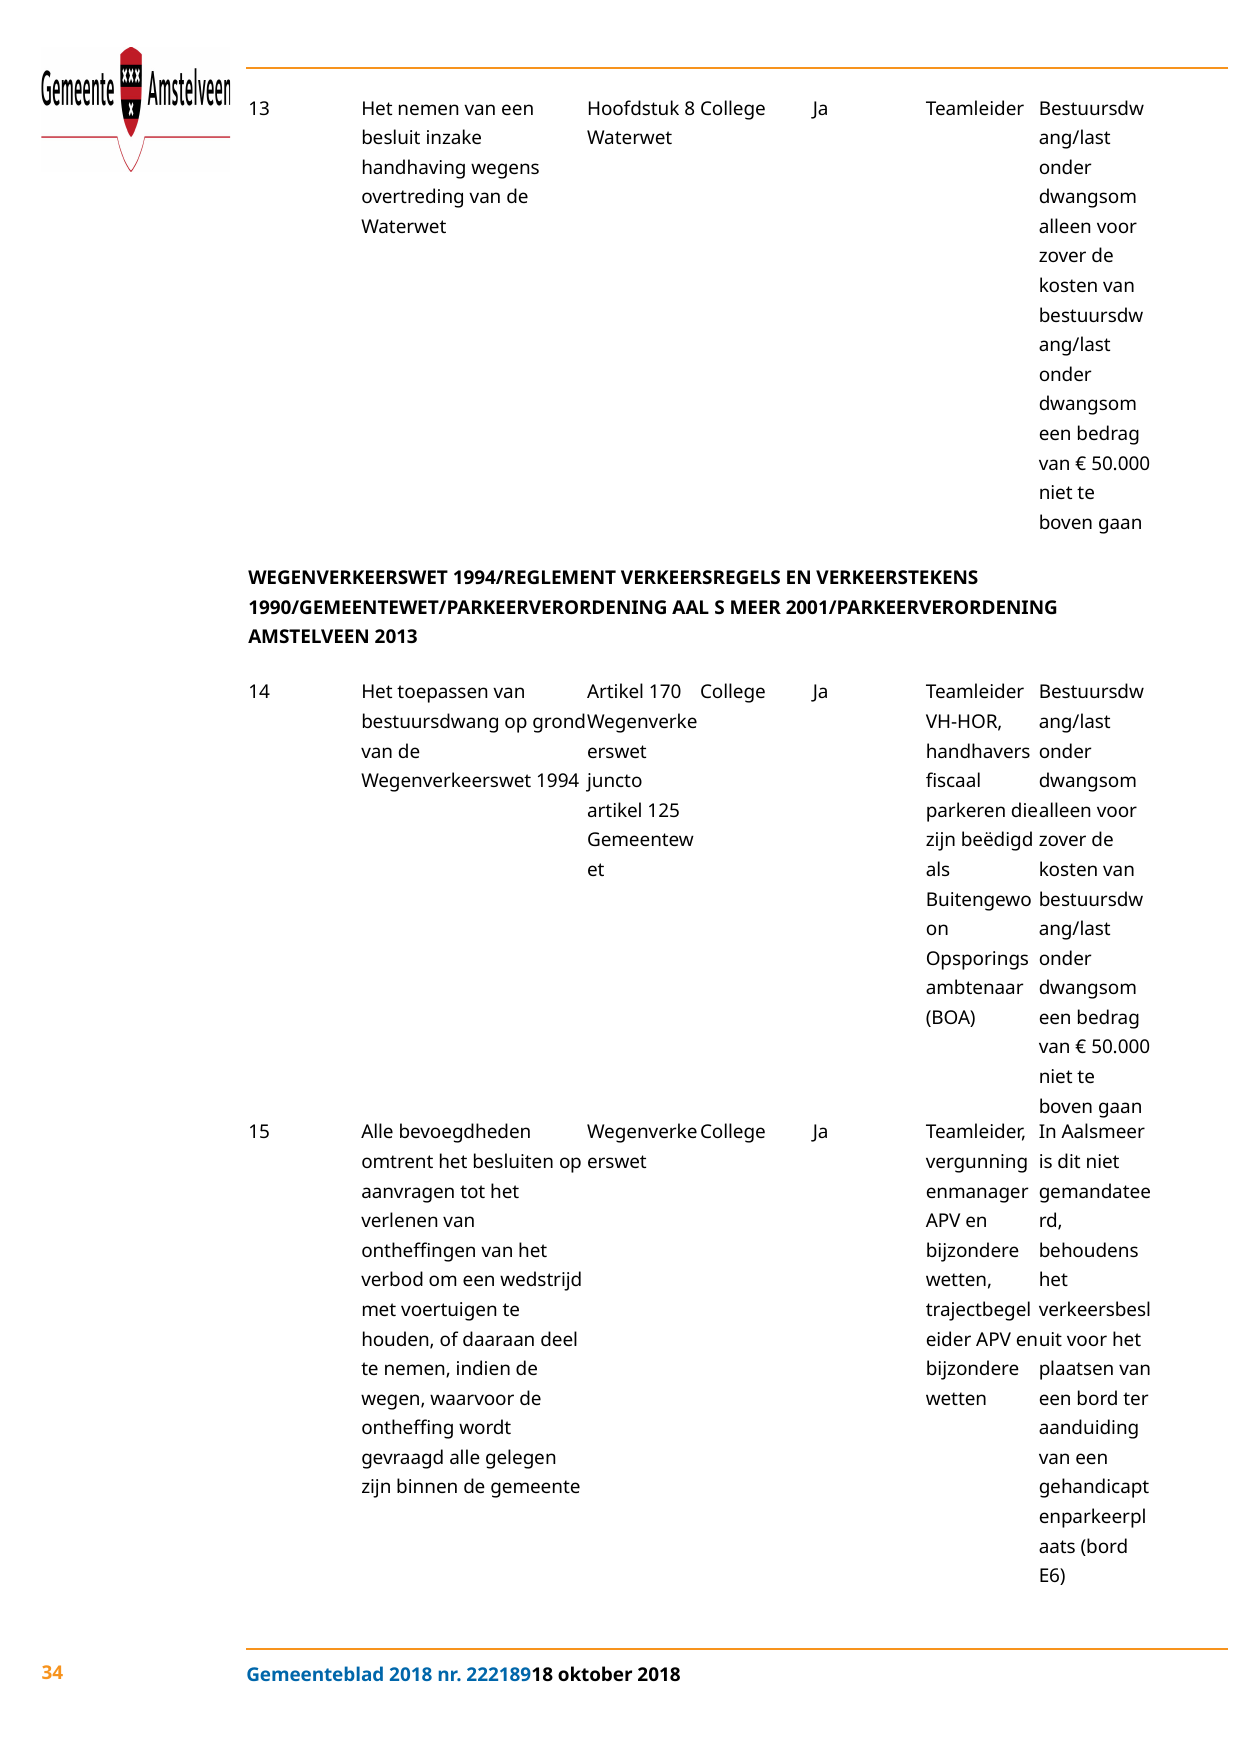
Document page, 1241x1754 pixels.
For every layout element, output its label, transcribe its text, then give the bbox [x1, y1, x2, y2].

table_cell Het nemen van een besluit inzake handhaving wegens overtreding van de Waterwet [361, 95, 587, 535]
table_cell 15 [248, 1119, 361, 1588]
table_cell Bestuursdwang/last onder dwangsom alleen voor zover de kosten van bestuursdwang/last onder dwangsom een bedrag van € 50.000 niet te boven gaan [1039, 95, 1152, 535]
table_cell WEGENVERKEERSWET 1994/REGLEMENT VERKEERSREGELS EN VERKEERSTEKENS 1990/GEMEENTEWET/PARKEERVERORDENING AAL S MEER 2001/PARKEERVERORDENING AMSTELVEEN 2013 [248, 535, 1152, 679]
table_cell Teamleider VH-HOR, handhavers fiscaal parkeren die zijn beëdigd als Buitengewoon Opsporingsambtenaar (BOA) [926, 679, 1038, 1119]
picture [41, 47, 231, 172]
table_cell Wegenverkeerswet [587, 1119, 700, 1588]
table_cell Ja [813, 1119, 926, 1588]
table_cell Het toepassen van bestuursdwang op grond van de Wegenverkeerswet 1994 [361, 679, 587, 1119]
table_cell Hoofdstuk 8 Waterwet [587, 95, 700, 535]
table_cell College [700, 679, 813, 1119]
table_cell Alle bevoegdheden omtrent het besluiten op aanvragen tot het verlenen van ontheffingen van het verbod om een wedstrijd met voertuigen te houden, of daaraan deel te nemen, indien de wegen, waarvoor de ontheffing wordt gevraagd alle gelegen zijn binnen de gemeente [361, 1119, 587, 1588]
table_cell Teamleider [926, 95, 1038, 535]
table_cell 14 [248, 679, 361, 1119]
table_cell In Aalsmeer is dit niet gemandateerd, behoudens het verkeersbesluit voor het plaatsen van een bord ter aanduiding van een gehandicaptenparkeerplaats (bord E6) [1039, 1119, 1152, 1588]
table_cell Teamleider, vergunningenmanager APV en bijzondere wetten, trajectbegeleider APV en bijzondere wetten [926, 1119, 1038, 1588]
table_cell College [700, 95, 813, 535]
table_cell Bestuursdwang/last onder dwangsom alleen voor zover de kosten van bestuursdwang/last onder dwangsom een bedrag van € 50.000 niet te boven gaan [1039, 679, 1152, 1119]
table_cell Ja [813, 95, 926, 535]
table_cell Artikel 170 Wegenverkeerswet juncto artikel 125 Gemeentewet [587, 679, 700, 1119]
table_cell Ja [813, 679, 926, 1119]
table_cell 13 [248, 95, 361, 535]
table_cell College [700, 1119, 813, 1588]
